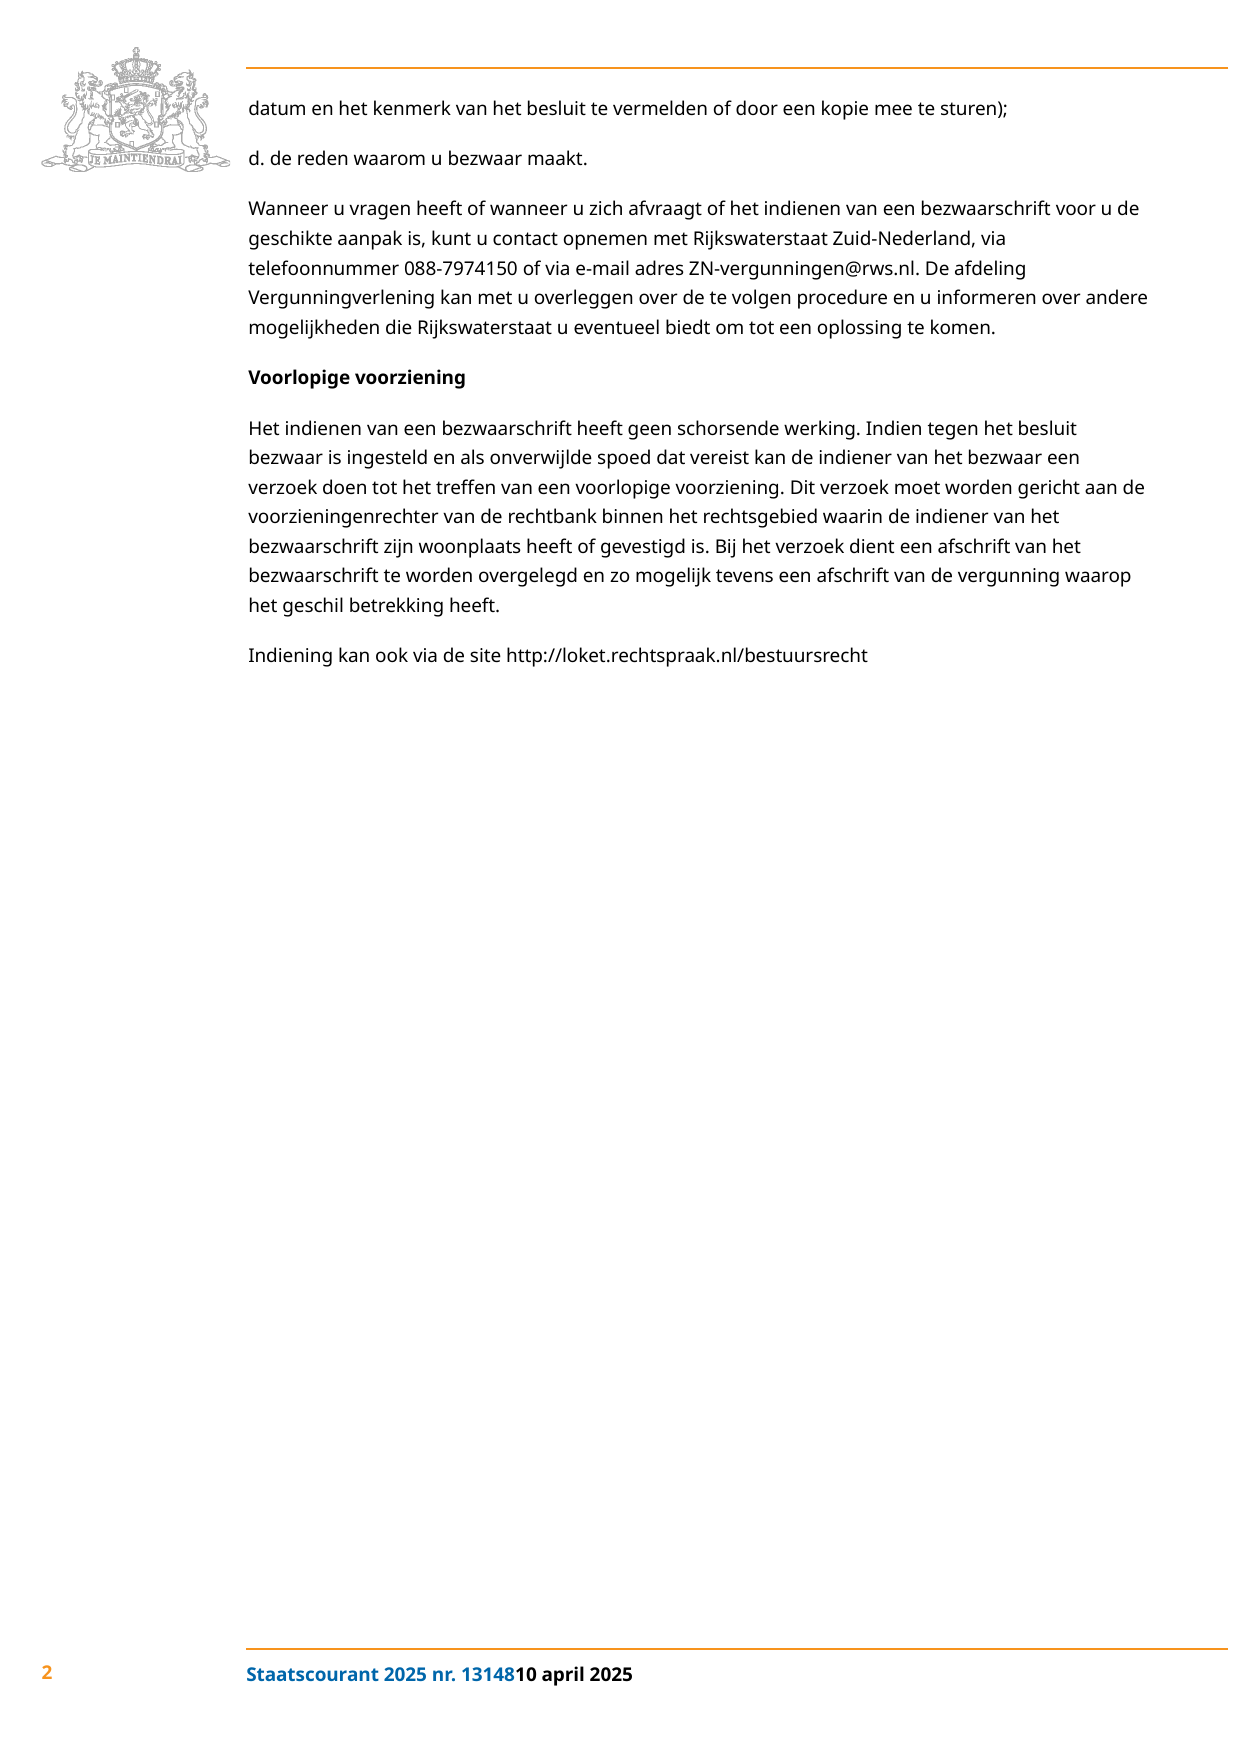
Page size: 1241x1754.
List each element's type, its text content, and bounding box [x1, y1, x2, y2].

text Wanneer u vragen heeft of wanneer u zich afvraagt of het indienen van een bezwaarschrift voor u de geschikte aanpak is, kunt u contact opnemen met Rijkswaterstaat Zuid-Nederland, via telefoonnummer 088-7974150 of via e-mail adres ZN-vergunningen@rws.nl. De afdeling Vergunningverlening kan met u overleggen over de te volgen procedure en u informeren over andere mogelijkheden die Rijkswaterstaat u eventueel biedt om tot een oplossing te komen. [248, 196, 1152, 340]
text d. de reden waarom u bezwaar maakt. [248, 145, 1152, 171]
text datum en het kenmerk van het besluit te vermelden of door een kopie mee te sturen); [248, 95, 1152, 121]
text Het indienen van een bezwaarschrift heeft geen schorsende werking. Indien tegen het besluit bezwaar is ingesteld en als onverwijlde spoed dat vereist kan de indiener van het bezwaar een verzoek doen tot het treffen van een voorlopige voorziening. Dit verzoek moet worden gericht aan de voorzieningenrechter van de rechtbank binnen het rechtsgebied waarin de indiener van het bezwaarschrift zijn woonplaats heeft of gevestigd is. Bij het verzoek dient een afschrift van het bezwaarschrift te worden overgelegd en zo mogelijk tevens een afschrift van de vergunning waarop het geschil betrekking heeft. [248, 415, 1152, 618]
picture [41, 47, 231, 172]
text Voorlopige voorziening [248, 364, 1152, 390]
text Indiening kan ook via de site http://loket.rechtspraak.nl/bestuursrecht [248, 643, 1152, 668]
